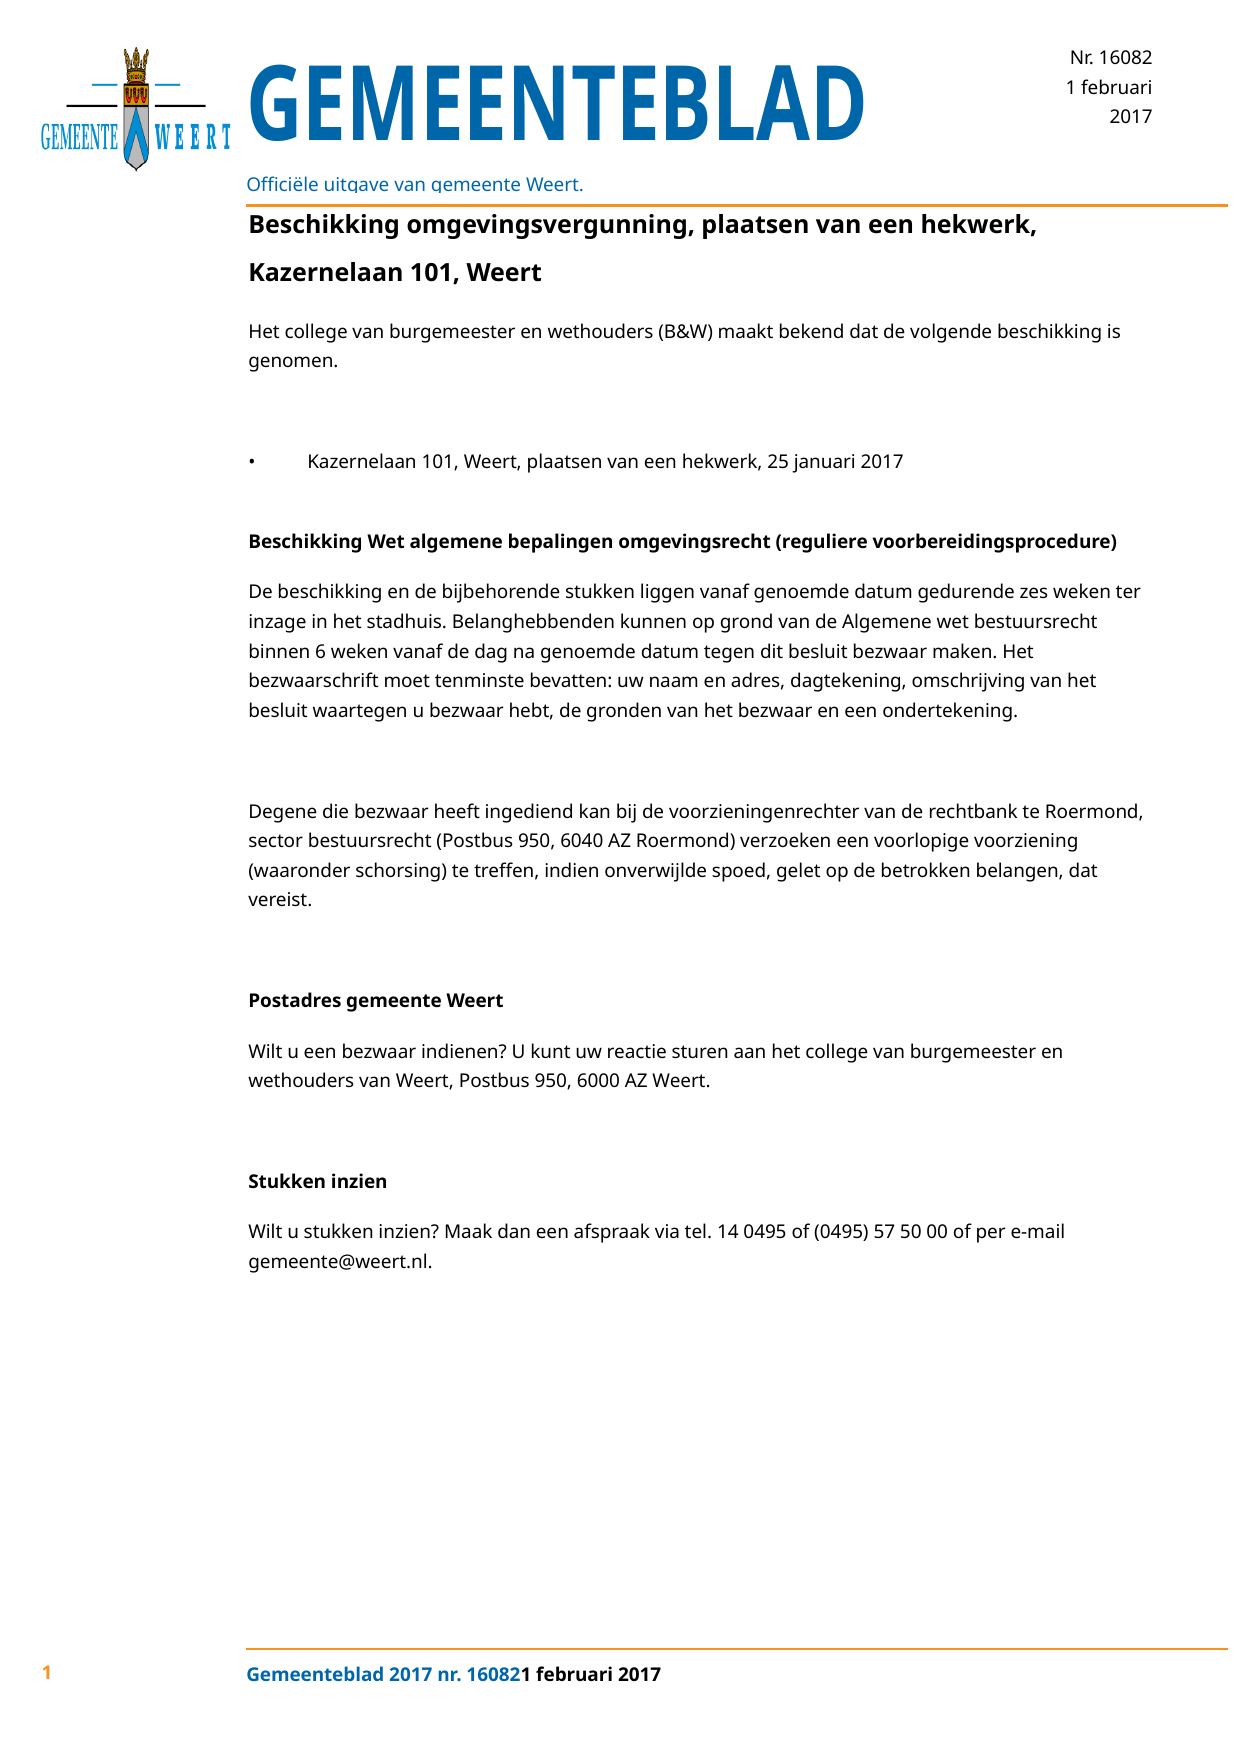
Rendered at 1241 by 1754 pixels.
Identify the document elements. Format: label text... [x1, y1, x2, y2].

text Het college van burgemeester en wethouders (B&W) maakt bekend dat de volgende beschikking is genomen. [248, 318, 1152, 373]
text Wilt u stukken inzien? Maak dan een afspraak via tel. 14 0495 of (0495) 57 50 00 of per e-mail gemeente@weert.nl. [248, 1219, 1152, 1274]
text Stukken inzien [248, 1168, 1152, 1194]
text Beschikking omgevingsvergunning, plaatsen van een hekwerk, Kazernelaan 101, Weert [248, 207, 1152, 288]
picture [41, 47, 231, 172]
list Kazernelaan 101, Weert, plaatsen van een hekwerk, 25 januari 2017 [248, 448, 1152, 474]
text Postadres gemeente Weert [248, 987, 1152, 1013]
text De beschikking en de bijbehorende stukken liggen vanaf genoemde datum gedurende zes weken ter inzage in het stadhuis. Belanghebbenden kunnen op grond van de Algemene wet bestuursrecht binnen 6 weken vanaf de dag na genoemde datum tegen dit besluit bezwaar maken. Het bezwaarschrift moet tenminste bevatten: uw naam en adres, dagtekening, omschrijving van het besluit waartegen u bezwaar hebt, de gronden van het bezwaar en een ondertekening. [248, 579, 1152, 723]
text Degene die bezwaar heeft ingediend kan bij de voorzieningenrechter van de rechtbank te Roermond, sector bestuursrecht (Postbus 950, 6040 AZ Roermond) verzoeken een voorlopige voorziening (waaronder schorsing) te treffen, indien onverwijlde spoed, gelet op de betrokken belangen, dat vereist. [248, 798, 1152, 912]
text Beschikking Wet algemene bepalingen omgevingsrecht (reguliere voorbereidingsprocedure) [248, 528, 1152, 554]
text Wilt u een bezwaar indienen? U kunt uw reactie sturen aan het college van burgemeester en wethouders van Weert, Postbus 950, 6000 AZ Weert. [248, 1038, 1152, 1093]
